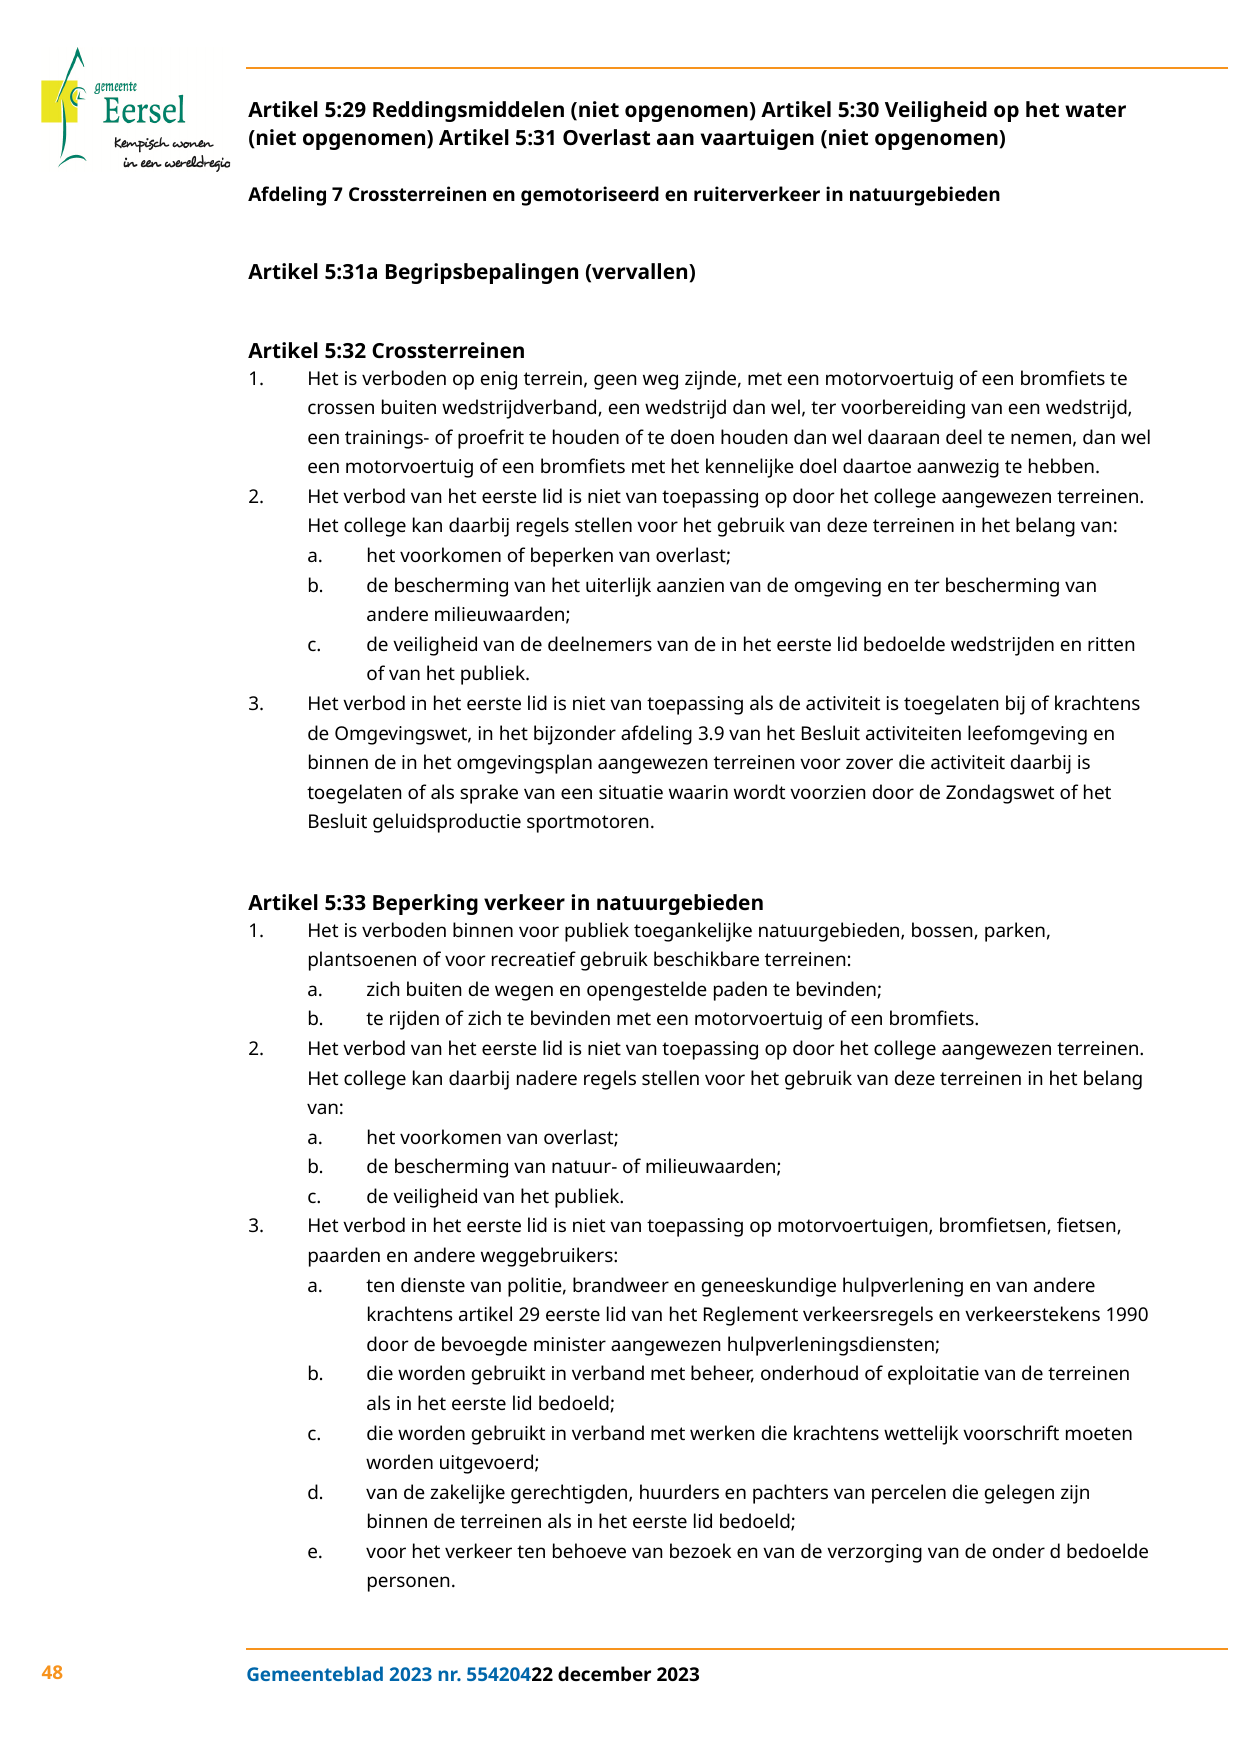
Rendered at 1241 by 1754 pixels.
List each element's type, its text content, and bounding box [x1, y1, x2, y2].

list Het verbod in het eerste lid is niet van toepassing als de activiteit is toegelaten bij of krachtens de Omgevingswet, in het bijzonder afdeling 3.9 van het Besluit activiteiten leefomgeving en binnen de in het omgevingsplan aangewezen terreinen voor zover die activiteit daarbij is toegelaten of als sprake van een situatie waarin wordt voorzien door de Zondagswet of het Besluit geluidsproductie sportmotoren. [248, 690, 1152, 834]
list Het verbod in het eerste lid is niet van toepassing op motorvoertuigen, bromfietsen, fietsen, paarden en andere weggebruikers: [248, 1213, 1152, 1268]
list van de zakelijke gerechtigden, huurders en pachters van percelen die gelegen zijn binnen de terreinen als in het eerste lid bedoeld; [307, 1479, 1152, 1534]
list voor het verkeer ten behoeve van bezoek en van de verzorging van de onder d bedoelde personen. [307, 1538, 1152, 1593]
text Afdeling 7 Crossterreinen en gemotoriseerd en ruiterverkeer in natuurgebieden [248, 181, 1152, 207]
list de veiligheid van het publiek. [307, 1183, 1152, 1209]
text Artikel 5:32 Crossterreinen [248, 336, 1152, 365]
list zich buiten de wegen en opengestelde paden te bevinden; [307, 976, 1152, 1002]
text Artikel 5:33 Beperking verkeer in natuurgebieden [248, 888, 1152, 917]
list de bescherming van het uiterlijk aanzien van de omgeving en ter bescherming van andere milieuwaarden; [307, 572, 1152, 627]
text Artikel 5:31a Begripsbepalingen (vervallen) [248, 257, 1152, 286]
list het voorkomen van overlast; [307, 1124, 1152, 1150]
list Het is verboden binnen voor publiek toegankelijke natuurgebieden, bossen, parken, plantsoenen of voor recreatief gebruik beschikbare terreinen: [248, 917, 1152, 972]
list de bescherming van natuur- of milieuwaarden; [307, 1153, 1152, 1179]
list die worden gebruikt in verband met beheer, onderhoud of exploitatie van de terreinen als in het eerste lid bedoeld; [307, 1361, 1152, 1416]
list het voorkomen of beperken van overlast; [307, 542, 1152, 568]
list de veiligheid van de deelnemers van de in het eerste lid bedoelde wedstrijden en ritten of van het publiek. [307, 631, 1152, 686]
list Het verbod van het eerste lid is niet van toepassing op door het college aangewezen terreinen. Het college kan daarbij nadere regels stellen voor het gebruik van deze terreinen in het belang van: [248, 1035, 1152, 1120]
list ten dienste van politie, brandweer en geneeskundige hulpverlening en van andere krachtens artikel 29 eerste lid van het Reglement verkeersregels en verkeerstekens 1990 door de bevoegde minister aangewezen hulpverleningsdiensten; [307, 1272, 1152, 1357]
list die worden gebruikt in verband met werken die krachtens wettelijk voorschrift moeten worden uitgevoerd; [307, 1420, 1152, 1475]
list Het is verboden op enig terrein, geen weg zijnde, met een motorvoertuig of een bromfiets te crossen buiten wedstrijdverband, een wedstrijd dan wel, ter voorbereiding van een wedstrijd, een trainings- of proefrit te houden of te doen houden dan wel daaraan deel te nemen, dan wel een motorvoertuig of een bromfiets met het kennelijke doel daartoe aanwezig te hebben. [248, 365, 1152, 479]
list Het verbod van het eerste lid is niet van toepassing op door het college aangewezen terreinen. Het college kan daarbij regels stellen voor het gebruik van deze terreinen in het belang van: [248, 483, 1152, 538]
text Artikel 5:29 Reddingsmiddelen (niet opgenomen) Artikel 5:30 Veiligheid op het water (niet opgenomen) Artikel 5:31 Overlast aan vaartuigen (niet opgenomen) [248, 95, 1152, 152]
list te rijden of zich te bevinden met een motorvoertuig of een bromfiets. [307, 1006, 1152, 1031]
picture [41, 47, 231, 172]
